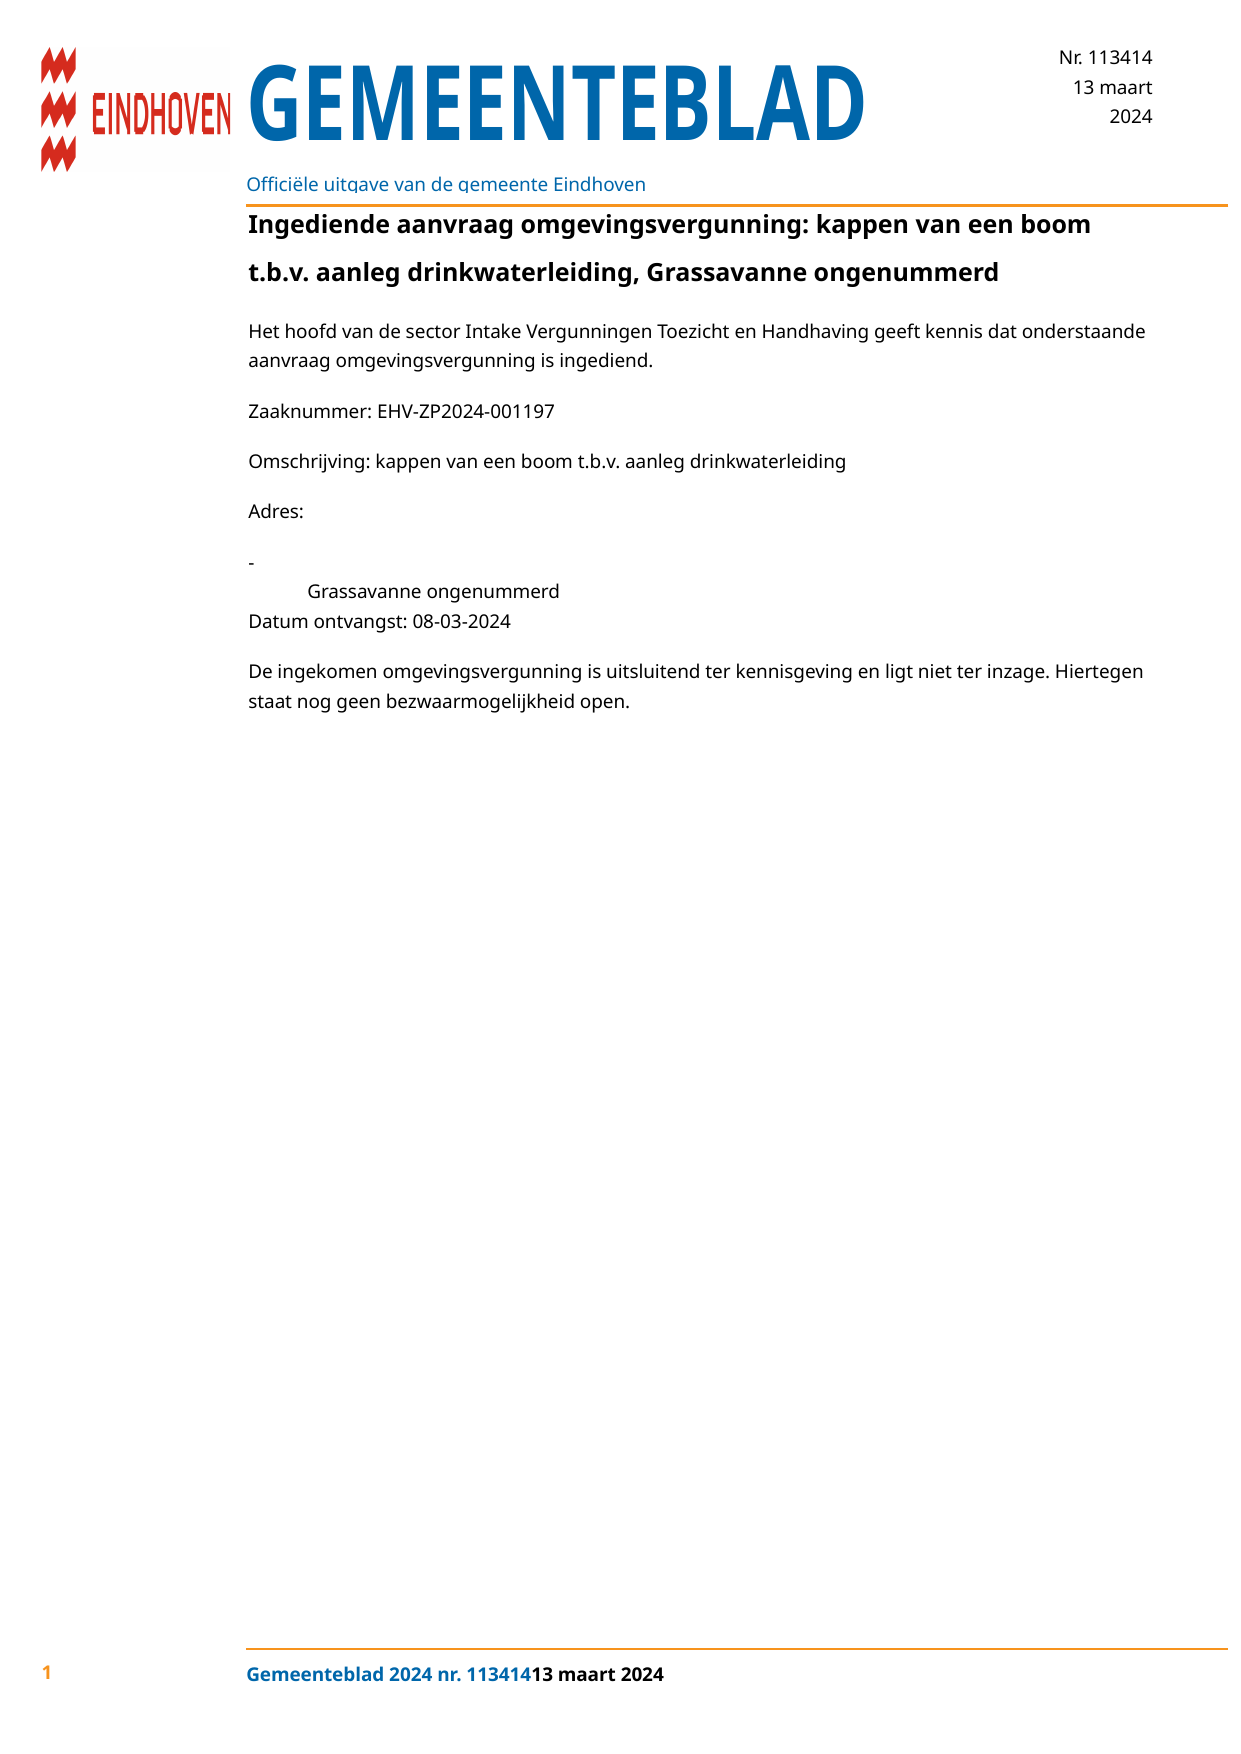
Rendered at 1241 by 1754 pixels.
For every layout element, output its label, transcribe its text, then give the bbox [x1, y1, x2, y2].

list Grassavanne ongenummerd [248, 579, 1152, 604]
text Het hoofd van de sector Intake Vergunningen Toezicht en Handhaving geeft kennis dat onderstaande aanvraag omgevingsvergunning is ingediend. [248, 318, 1152, 373]
text Ingediende aanvraag omgevingsvergunning: kappen van een boom t.b.v. aanleg drinkwaterleiding, Grassavanne ongenummerd [248, 207, 1152, 288]
picture [41, 47, 231, 172]
text De ingekomen omgevingsvergunning is uitsluitend ter kennisgeving en ligt niet ter inzage. Hiertegen staat nog geen bezwaarmogelijkheid open. [248, 659, 1152, 714]
text Omschrijving: kappen van een boom t.b.v. aanleg drinkwaterleiding [248, 448, 1152, 474]
text Adres: [248, 499, 1152, 524]
text Datum ontvangst: 08-03-2024 [248, 608, 1152, 634]
text Zaaknummer: EHV-ZP2024-001197 [248, 398, 1152, 424]
